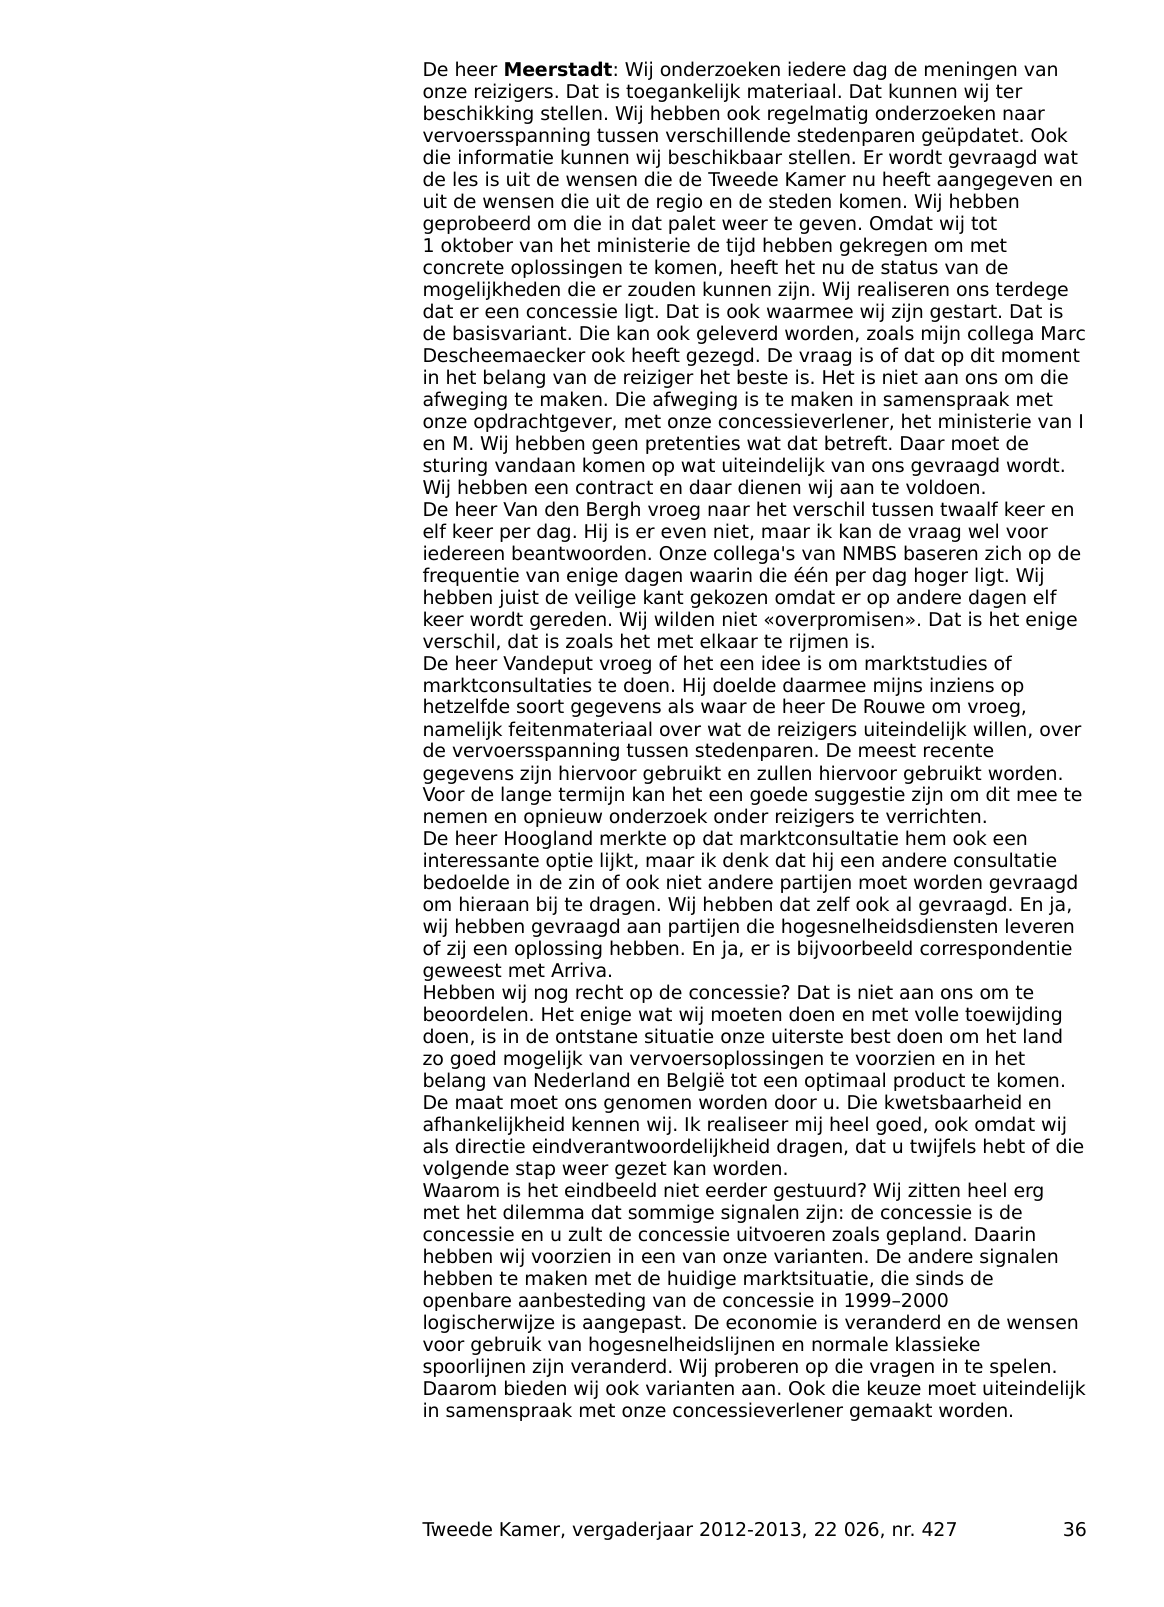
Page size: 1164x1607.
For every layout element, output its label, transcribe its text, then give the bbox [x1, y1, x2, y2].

text De heer Meerstadt: Wij onderzoeken iedere dag de meningen van onze reizigers. Dat is toegankelijk materiaal. Dat kunnen wij ter beschikking stellen. Wij hebben ook regelmatig onderzoeken naar vervoersspanning tussen verschillende stedenparen geüpdatet. Ook die informatie kunnen wij beschikbaar stellen. Er wordt gevraagd wat de les is uit de wensen die de Tweede Kamer nu heeft aangegeven en uit de wensen die uit de regio en de steden komen. Wij hebben geprobeerd om die in dat palet weer te geven. Omdat wij tot 1 oktober van het ministerie de tijd hebben gekregen om met concrete oplossingen te komen, heeft het nu de status van de mogelijkheden die er zouden kunnen zijn. Wij realiseren ons terdege dat er een concessie ligt. Dat is ook waarmee wij zijn gestart. Dat is de basisvariant. Die kan ook geleverd worden, zoals mijn collega Marc Descheemaecker ook heeft gezegd. De vraag is of dat op dit moment in het belang van de reiziger het beste is. Het is niet aan ons om die afweging te maken. Die afweging is te maken in samenspraak met onze opdrachtgever, met onze concessieverlener, het ministerie van I en M. Wij hebben geen pretenties wat dat betreft. Daar moet de sturing vandaan komen op wat uiteindelijk van ons gevraagd wordt. Wij hebben een contract en daar dienen wij aan te voldoen. [422, 59, 1087, 499]
text De heer Van den Bergh vroeg naar het verschil tussen twaalf keer en elf keer per dag. Hij is er even niet, maar ik kan de vraag wel voor iedereen beantwoorden. Onze collega's van NMBS baseren zich op de frequentie van enige dagen waarin die één per dag hoger ligt. Wij hebben juist de veilige kant gekozen omdat er op andere dagen elf keer wordt gereden. Wij wilden niet «overpromisen». Dat is het enige verschil, dat is zoals het met elkaar te rijmen is. [422, 499, 1087, 652]
text De heer Vandeput vroeg of het een idee is om marktstudies of marktconsultaties te doen. Hij doelde daarmee mijns inziens op hetzelfde soort gegevens als waar de heer De Rouwe om vroeg, namelijk feitenmateriaal over wat de reizigers uiteindelijk willen, over de vervoersspanning tussen stedenparen. De meest recente gegevens zijn hiervoor gebruikt en zullen hiervoor gebruikt worden. Voor de lange termijn kan het een goede suggestie zijn om dit mee te nemen en opnieuw onderzoek onder reizigers te verrichten. [422, 652, 1087, 828]
text Hebben wij nog recht op de concessie? Dat is niet aan ons om te beoordelen. Het enige wat wij moeten doen en met volle toewijding doen, is in de ontstane situatie onze uiterste best doen om het land zo goed mogelijk van vervoersoplossingen te voorzien en in het belang van Nederland en België tot een optimaal product te komen. De maat moet ons genomen worden door u. Die kwetsbaarheid en afhankelijkheid kennen wij. Ik realiseer mij heel goed, ook omdat wij als directie eindverantwoordelijkheid dragen, dat u twijfels hebt of die volgende stap weer gezet kan worden. [422, 982, 1087, 1180]
text De heer Hoogland merkte op dat marktconsultatie hem ook een interessante optie lijkt, maar ik denk dat hij een andere consultatie bedoelde in de zin of ook niet andere partijen moet worden gevraagd om hieraan bij te dragen. Wij hebben dat zelf ook al gevraagd. En ja, wij hebben gevraagd aan partijen die hogesnelheidsdiensten leveren of zij een oplossing hebben. En ja, er is bijvoorbeeld correspondentie geweest met Arriva. [422, 828, 1087, 982]
text Waarom is het eindbeeld niet eerder gestuurd? Wij zitten heel erg met het dilemma dat sommige signalen zijn: de concessie is de concessie en u zult de concessie uitvoeren zoals gepland. Daarin hebben wij voorzien in een van onze varianten. De andere signalen hebben te maken met de huidige marktsituatie, die sinds de openbare aanbesteding van de concessie in 1999–2000 logischerwijze is aangepast. De economie is veranderd en de wensen voor gebruik van hogesnelheidslijnen en normale klassieke spoorlijnen zijn veranderd. Wij proberen op die vragen in te spelen. Daarom bieden wij ook varianten aan. Ook die keuze moet uiteindelijk in samenspraak met onze concessieverlener gemaakt worden. [422, 1180, 1087, 1422]
